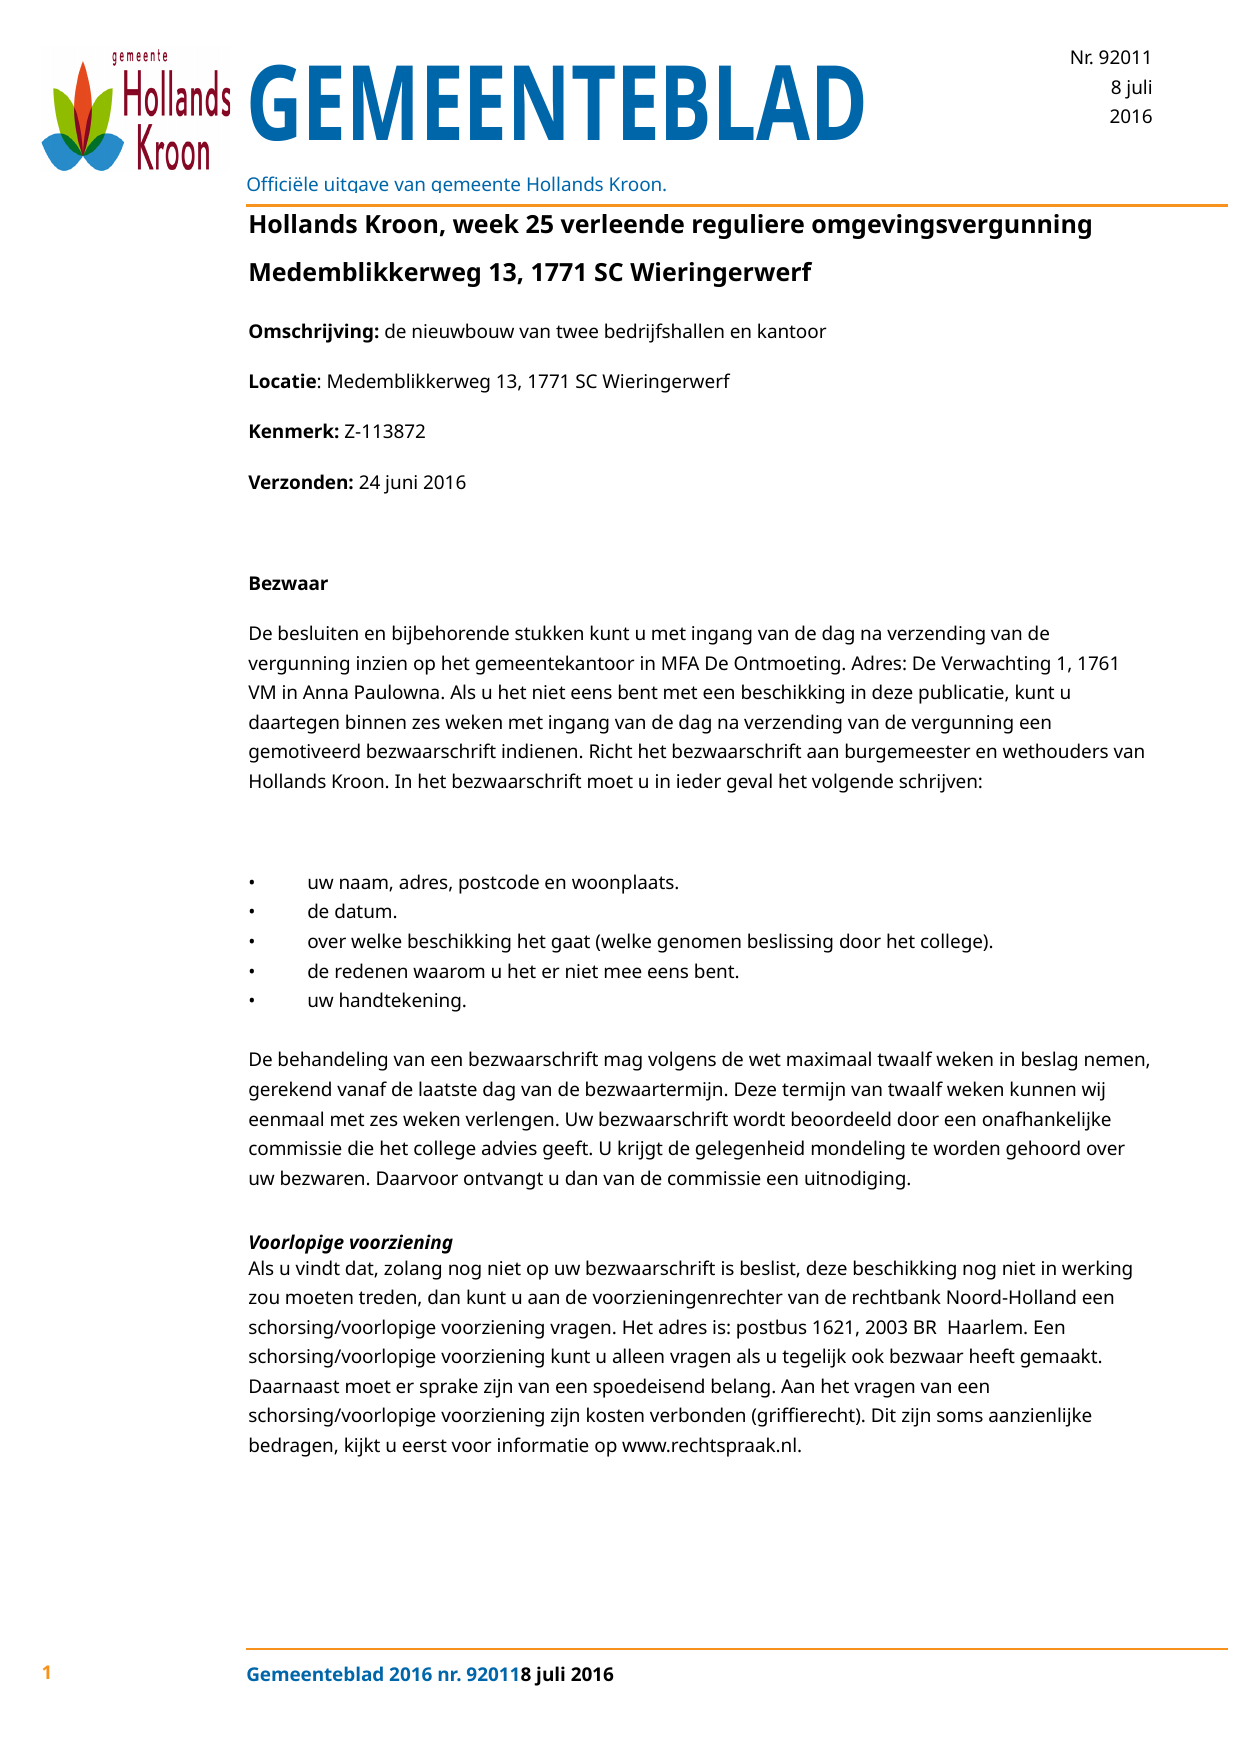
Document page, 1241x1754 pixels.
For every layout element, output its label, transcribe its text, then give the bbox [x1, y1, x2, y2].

text Voorlopige voorziening [248, 1229, 1152, 1255]
text Hollands Kroon, week 25 verleende reguliere omgevingsvergunning Medemblikkerweg 13, 1771 SC Wieringerwerf [248, 207, 1152, 288]
text Bezwaar [248, 570, 1152, 596]
list uw naam, adres, postcode en woonplaats. [248, 869, 1152, 895]
text Als u vindt dat, zolang nog niet op uw bezwaarschrift is beslist, deze beschikking nog niet in werking zou moeten treden, dan kunt u aan de voorzieningenrechter van de rechtbank Noord-Holland een schorsing/voorlopige voorziening vragen. Het adres is: postbus 1621, 2003 BR Haarlem. Een schorsing/voorlopige voorziening kunt u alleen vragen als u tegelijk ook bezwaar heeft gemaakt. Daarnaast moet er sprake zijn van een spoedeisend belang. Aan het vragen van een schorsing/voorlopige voorziening zijn kosten verbonden (griffierecht). Dit zijn soms aanzienlijke bedragen, kijkt u eerst voor informatie op www.rechtspraak.nl. [248, 1255, 1152, 1458]
list de redenen waarom u het er niet mee eens bent. [248, 958, 1152, 984]
list de datum. [248, 899, 1152, 924]
text De besluiten en bijbehorende stukken kunt u met ingang van de dag na verzending van de vergunning inzien op het gemeentekantoor in MFA De Ontmoeting. Adres: De Verwachting 1, 1761 VM in Anna Paulowna. Als u het niet eens bent met een beschikking in deze publicatie, kunt u daartegen binnen zes weken met ingang van de dag na verzending van de vergunning een gemotiveerd bezwaarschrift indienen. Richt het bezwaarschrift aan burgemeester en wethouders van Hollands Kroon. In het bezwaarschrift moet u in ieder geval het volgende schrijven: [248, 620, 1152, 794]
text Verzonden: 24 juni 2016 [248, 469, 1152, 495]
list over welke beschikking het gaat (welke genomen beslissing door het college). [248, 928, 1152, 954]
text Omschrijving: de nieuwbouw van twee bedrijfshallen en kantoor [248, 318, 1152, 344]
picture [41, 47, 231, 172]
text Kenmerk: Z-113872 [248, 419, 1152, 444]
list uw handtekening. [248, 987, 1152, 1013]
text De behandeling van een bezwaarschrift mag volgens de wet maximaal twaalf weken in beslag nemen, gerekend vanaf de laatste dag van de bezwaartermijn. Deze termijn van twaalf weken kunnen wij eenmaal met zes weken verlengen. Uw bezwaarschrift wordt beoordeeld door een onafhankelijke commissie die het college advies geeft. U krijgt de gelegenheid mondeling te worden gehoord over uw bezwaren. Daarvoor ontvangt u dan van de commissie een uitnodiging. [248, 1047, 1152, 1191]
text Locatie: Medemblikkerweg 13, 1771 SC Wieringerwerf [248, 368, 1152, 394]
